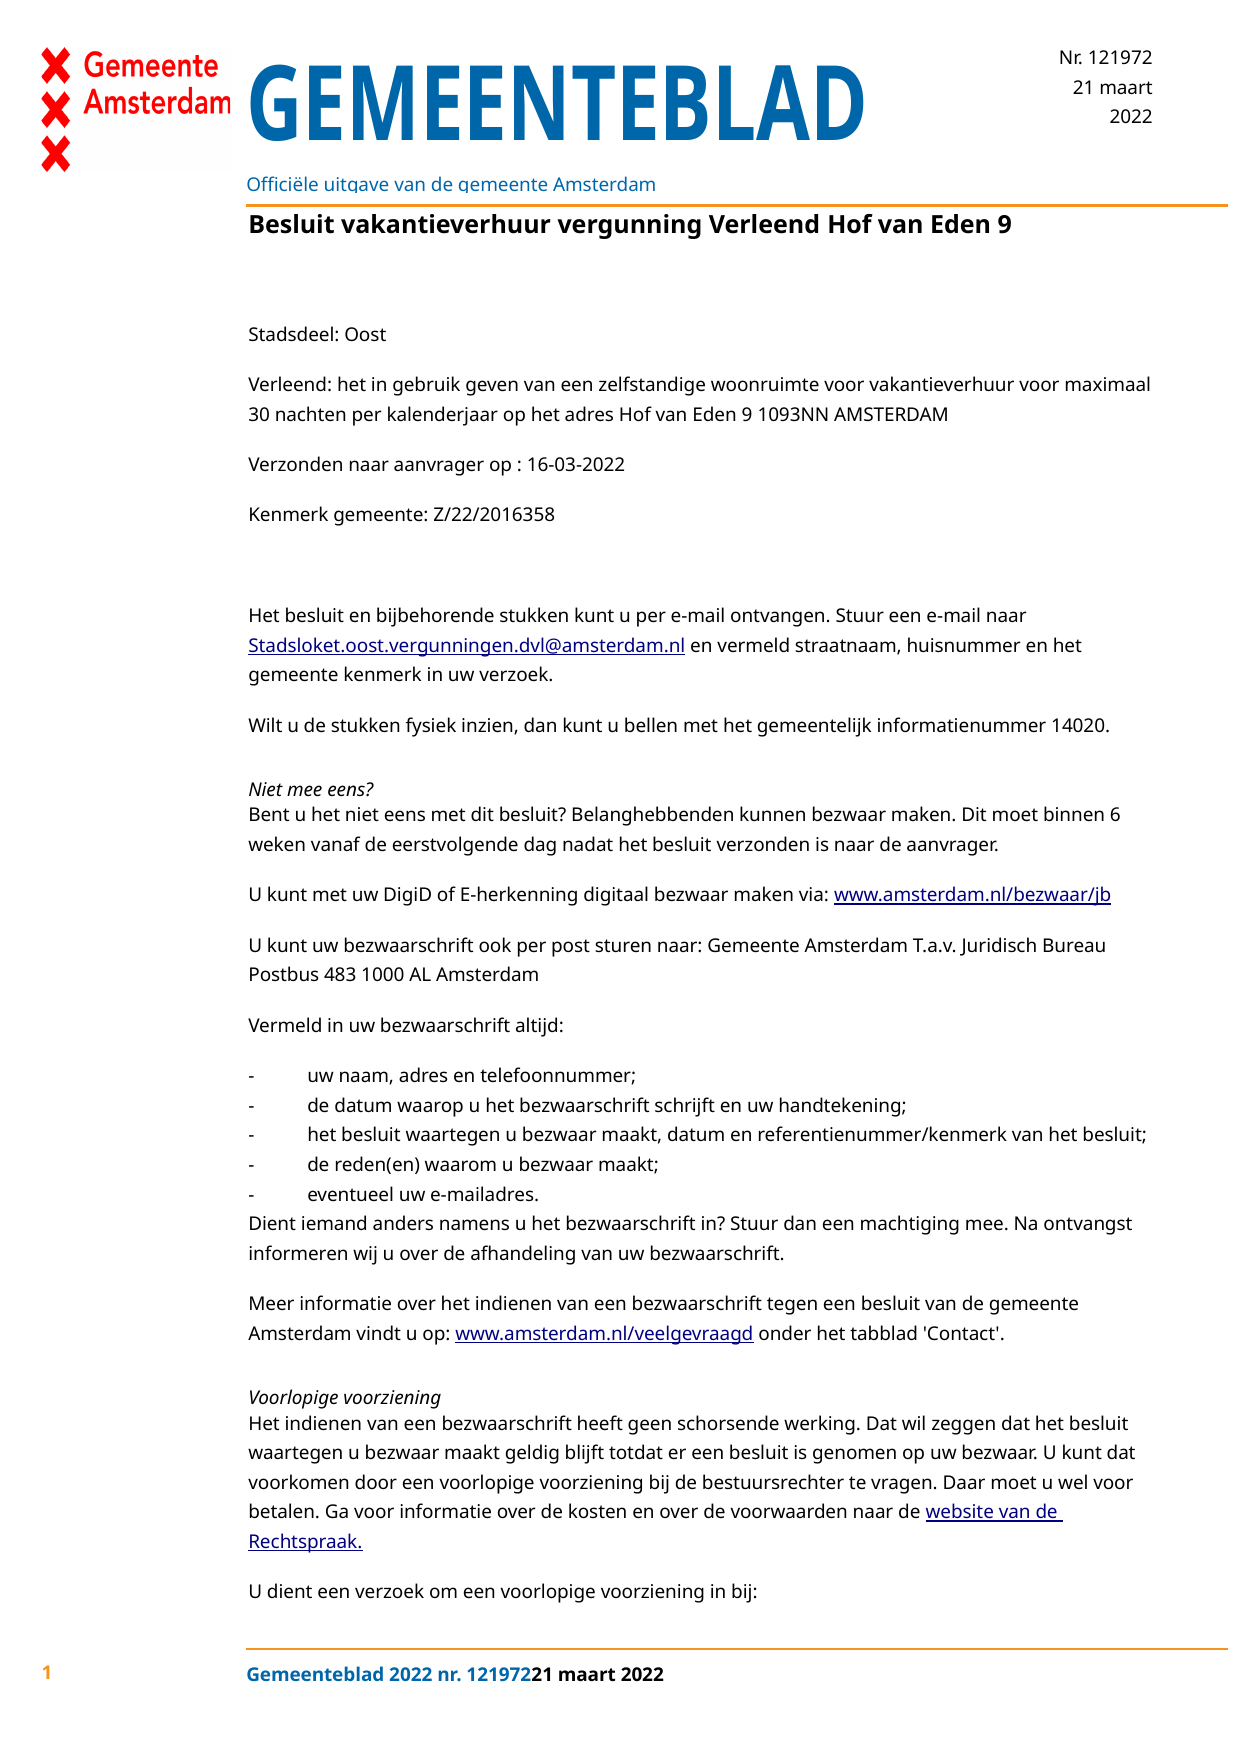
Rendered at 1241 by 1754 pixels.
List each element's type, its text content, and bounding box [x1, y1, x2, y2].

text Bent u het niet eens met dit besluit? Belanghebbenden kunnen bezwaar maken. Dit moet binnen 6 weken vanaf de eerstvolgende dag nadat het besluit verzonden is naar de aanvrager. [248, 802, 1152, 857]
text Besluit vakantieverhuur vergunning Verleend Hof van Eden 9 [248, 207, 1152, 241]
text Kenmerk gemeente: Z/22/2016358 [248, 502, 1152, 527]
text Stadsdeel: Oost [248, 321, 1152, 346]
text Wilt u de stukken fysiek inzien, dan kunt u bellen met het gemeentelijk informatienummer 14020. [248, 712, 1152, 738]
text U dient een verzoek om een voorlopige voorziening in bij: [248, 1578, 1152, 1604]
text Vermeld in uw bezwaarschrift altijd: [248, 1012, 1152, 1038]
list het besluit waartegen u bezwaar maakt, datum en referentienummer/kenmerk van het besluit; [248, 1122, 1152, 1147]
text Niet mee eens? [248, 776, 1152, 802]
text Het besluit en bijbehorende stukken kunt u per e-mail ontvangen. Stuur een e-mail naar Stadsloket.oost.vergunningen.dvl@amsterdam.nl en vermeld straatnaam, huisnummer en het gemeente kenmerk in uw verzoek. [248, 602, 1152, 687]
text U kunt met uw DigiD of E-herkenning digitaal bezwaar maken via: www.amsterdam.nl/bezwaar/jb [248, 882, 1152, 907]
text U kunt uw bezwaarschrift ook per post sturen naar: Gemeente Amsterdam T.a.v. Juridisch Bureau Postbus 483 1000 AL Amsterdam [248, 932, 1152, 987]
list de datum waarop u het bezwaarschrift schrijft en uw handtekening; [248, 1092, 1152, 1118]
text Meer informatie over het indienen van een bezwaarschrift tegen een besluit van de gemeente Amsterdam vindt u op: www.amsterdam.nl/veelgevraagd onder het tabblad 'Contact'. [248, 1290, 1152, 1346]
text Voorlopige voorziening [248, 1384, 1152, 1410]
list eventueel uw e-mailadres. [248, 1181, 1152, 1207]
text Verleend: het in gebruik geven van een zelfstandige woonruimte voor vakantieverhuur voor maximaal 30 nachten per kalenderjaar op het adres Hof van Eden 9 1093NN AMSTERDAM [248, 371, 1152, 426]
text Verzonden naar aanvrager op : 16-03-2022 [248, 451, 1152, 477]
list uw naam, adres en telefoonnummer; [248, 1062, 1152, 1088]
text Dient iemand anders namens u het bezwaarschrift in? Stuur dan een machtiging mee. Na ontvangst informeren wij u over de afhandeling van uw bezwaarschrift. [248, 1210, 1152, 1266]
list de reden(en) waarom u bezwaar maakt; [248, 1151, 1152, 1177]
picture [41, 47, 231, 172]
text Het indienen van een bezwaarschrift heeft geen schorsende werking. Dat wil zeggen dat het besluit waartegen u bezwaar maakt geldig blijft totdat er een besluit is genomen op uw bezwaar. U kunt dat voorkomen door een voorlopige voorziening bij de bestuursrechter te vragen. Daar moet u wel voor betalen. Ga voor informatie over de kosten en over de voorwaarden naar de website van de Rechtspraak. [248, 1410, 1152, 1554]
